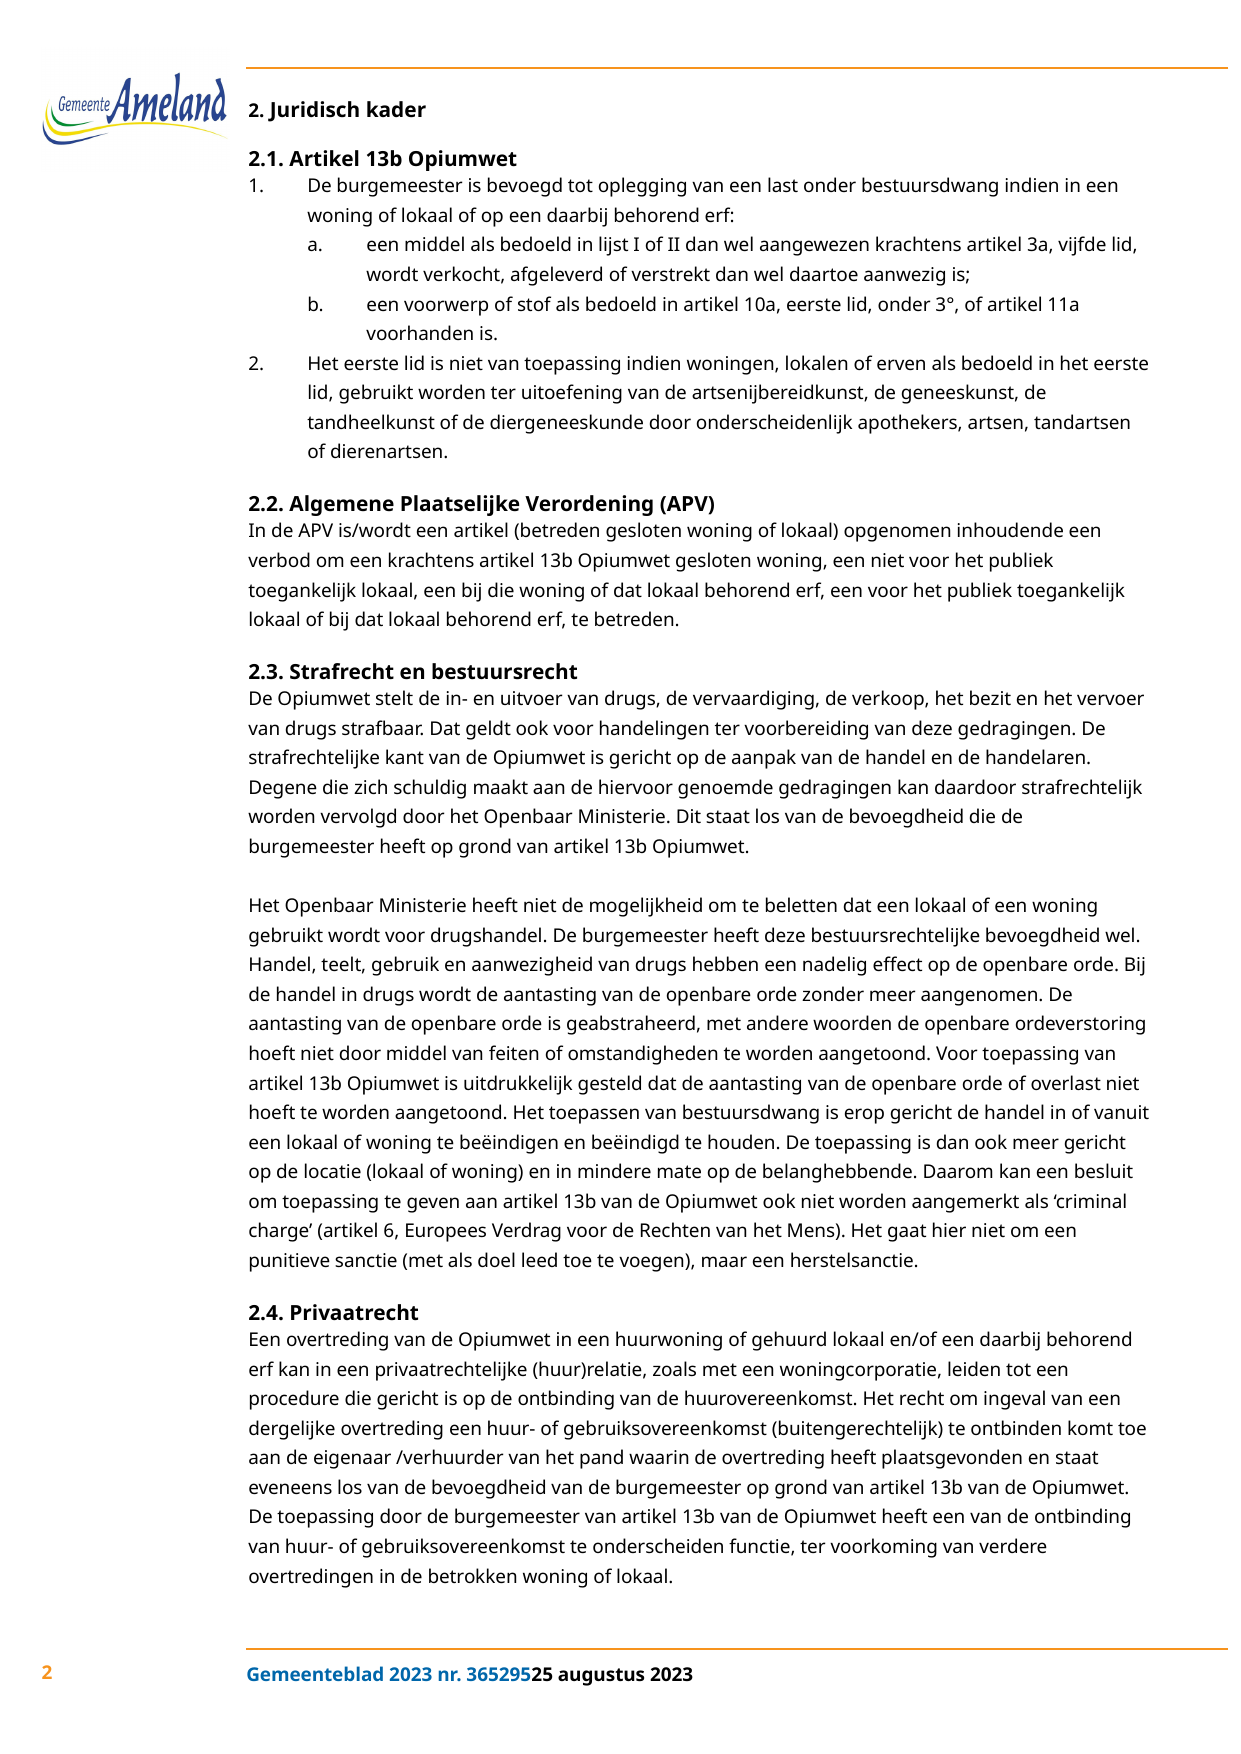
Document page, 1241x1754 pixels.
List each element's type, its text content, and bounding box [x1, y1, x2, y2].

text In de APV is/wordt een artikel (betreden gesloten woning of lokaal) opgenomen inhoudende een verbod om een krachtens artikel 13b Opiumwet gesloten woning, een niet voor het publiek toegankelijk lokaal, een bij die woning of dat lokaal behorend erf, een voor het publiek toegankelijk lokaal of bij dat lokaal behorend erf, te betreden. [248, 518, 1152, 632]
text 2. Juridisch kader [248, 95, 1152, 123]
picture [41, 47, 231, 172]
text 2.1. Artikel 13b Opiumwet [248, 144, 1152, 172]
text Het Openbaar Ministerie heeft niet de mogelijkheid om te beletten dat een lokaal of een woning gebruikt wordt voor drugshandel. De burgemeester heeft deze bestuursrechtelijke bevoegdheid wel. Handel, teelt, gebruik en aanwezigheid van drugs hebben een nadelig effect op de openbare orde. Bij de handel in drugs wordt de aantasting van de openbare orde zonder meer aangenomen. De aantasting van de openbare orde is geabstraheerd, met andere woorden de openbare ordeverstoring hoeft niet door middel van feiten of omstandigheden te worden aangetoond. Voor toepassing van artikel 13b Opiumwet is uitdrukkelijk gesteld dat de aantasting van de openbare orde of overlast niet hoeft te worden aangetoond. Het toepassen van bestuursdwang is erop gericht de handel in of vanuit een lokaal of woning te beëindigen en beëindigd te houden. De toepassing is dan ook meer gericht op de locatie (lokaal of woning) en in mindere mate op de belanghebbende. Daarom kan een besluit om toepassing te geven aan artikel 13b van de Opiumwet ook niet worden aangemerkt als ‘criminal charge’ (artikel 6, Europees Verdrag voor de Rechten van het Mens). Het gaat hier niet om een punitieve sanctie (met als doel leed toe te voegen), maar een herstelsanctie. [248, 892, 1152, 1273]
text 2.3. Strafrecht en bestuursrecht [248, 657, 1152, 685]
list een middel als bedoeld in lijst I of II dan wel aangewezen krachtens artikel 3a, vijfde lid, wordt verkocht, afgeleverd of verstrekt dan wel daartoe aanwezig is; [307, 232, 1152, 287]
text 2.4. Privaatrecht [248, 1298, 1152, 1326]
list een voorwerp of stof als bedoeld in artikel 10a, eerste lid, onder 3°, of artikel 11a voorhanden is. [307, 291, 1152, 346]
list Het eerste lid is niet van toepassing indien woningen, lokalen of erven als bedoeld in het eerste lid, gebruikt worden ter uitoefening van de artsenijbereidkunst, de geneeskunst, de tandheelkunst of de diergeneeskunde door onderscheidenlijk apothekers, artsen, tandartsen of dierenartsen. [248, 350, 1152, 464]
text De Opiumwet stelt de in- en uitvoer van drugs, de vervaardiging, de verkoop, het bezit en het vervoer van drugs strafbaar. Dat geldt ook voor handelingen ter voorbereiding van deze gedragingen. De strafrechtelijke kant van de Opiumwet is gericht op de aanpak van de handel en de handelaren. Degene die zich schuldig maakt aan de hiervoor genoemde gedragingen kan daardoor strafrechtelijk worden vervolgd door het Openbaar Ministerie. Dit staat los van de bevoegdheid die de burgemeester heeft op grond van artikel 13b Opiumwet. [248, 685, 1152, 859]
list De burgemeester is bevoegd tot oplegging van een last onder bestuursdwang indien in een woning of lokaal of op een daarbij behorend erf: [248, 172, 1152, 228]
text 2.2. Algemene Plaatselijke Verordening (APV) [248, 489, 1152, 518]
text Een overtreding van de Opiumwet in een huurwoning of gehuurd lokaal en/of een daarbij behorend erf kan in een privaatrechtelijke (huur)relatie, zoals met een woningcorporatie, leiden tot een procedure die gericht is op de ontbinding van de huurovereenkomst. Het recht om ingeval van een dergelijke overtreding een huur- of gebruiksovereenkomst (buitengerechtelijk) te ontbinden komt toe aan de eigenaar /verhuurder van het pand waarin de overtreding heeft plaatsgevonden en staat eveneens los van de bevoegdheid van de burgemeester op grond van artikel 13b van de Opiumwet. De toepassing door de burgemeester van artikel 13b van de Opiumwet heeft een van de ontbinding van huur- of gebruiksovereenkomst te onderscheiden functie, ter voorkoming van verdere overtredingen in de betrokken woning of lokaal. [248, 1326, 1152, 1588]
